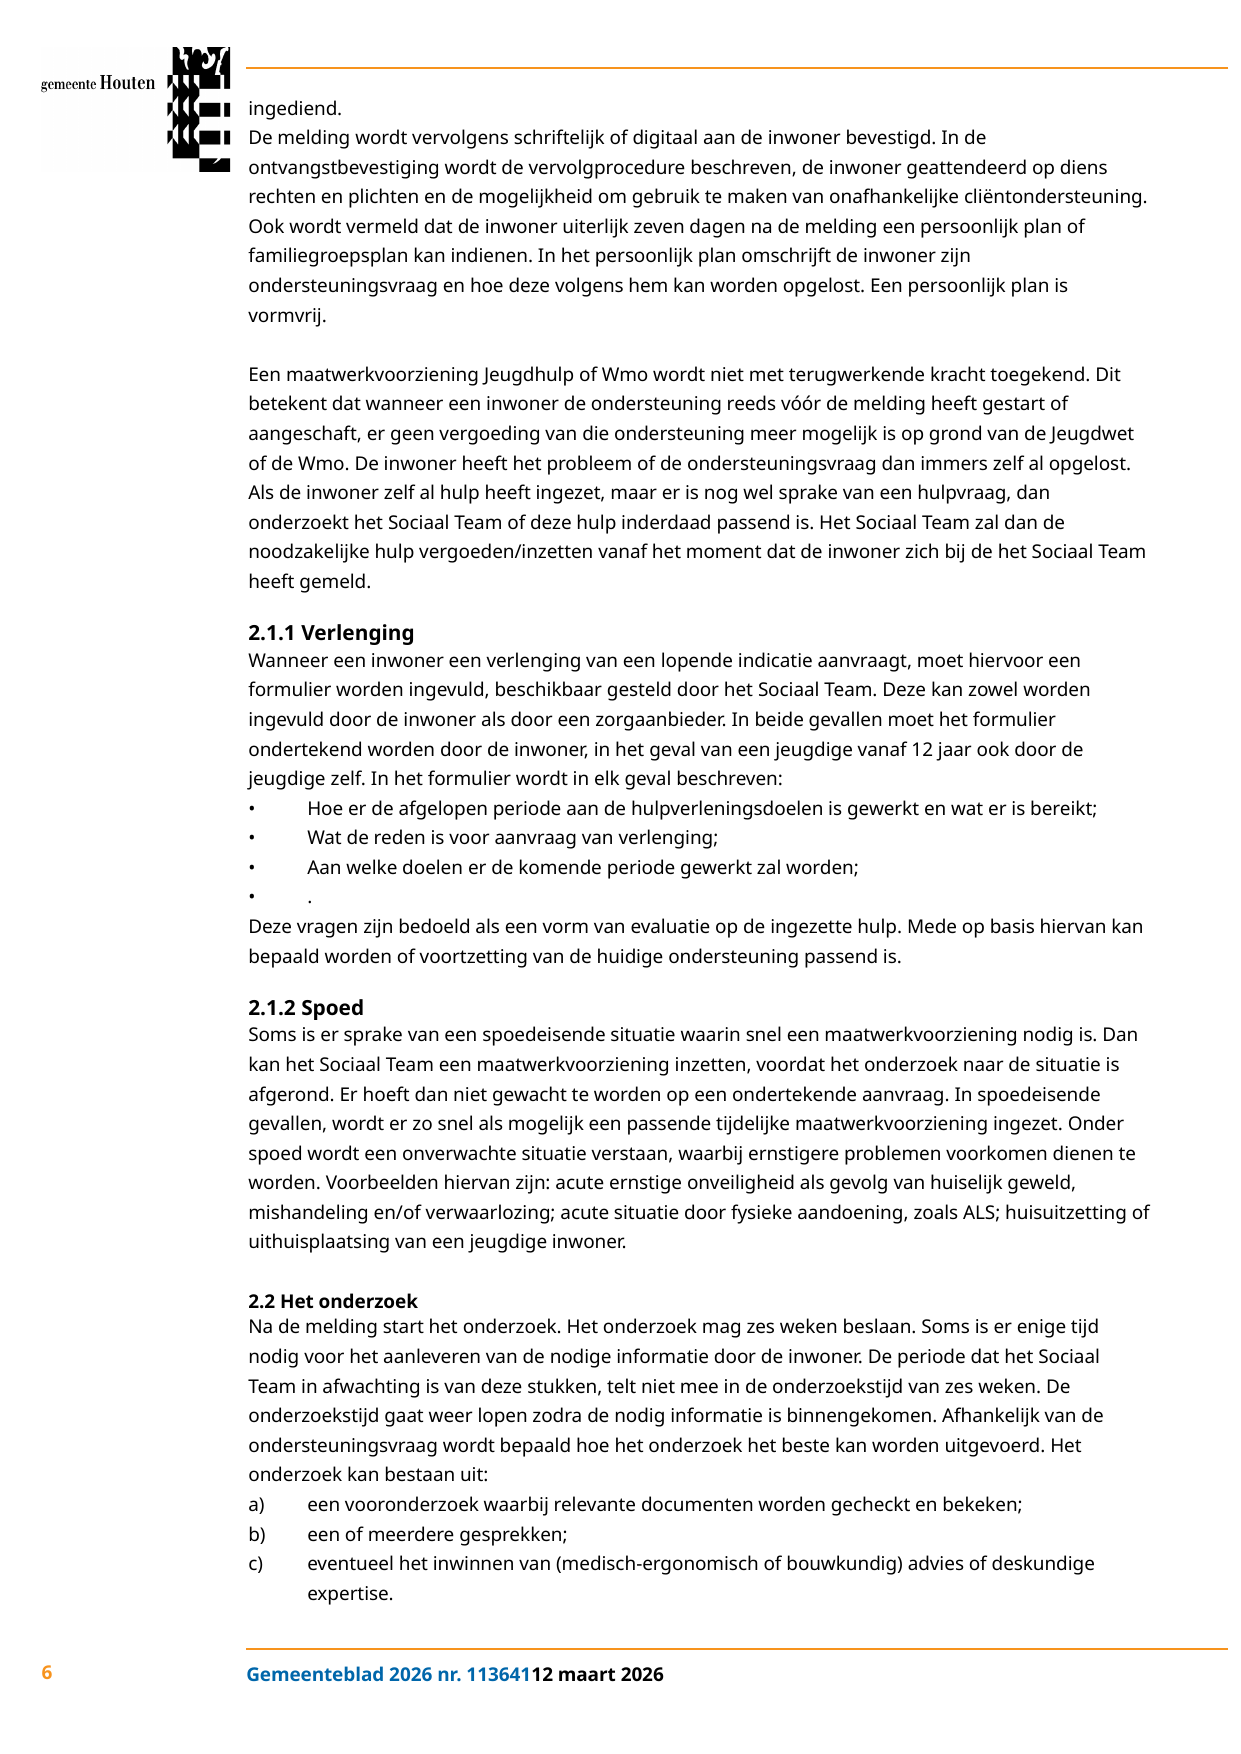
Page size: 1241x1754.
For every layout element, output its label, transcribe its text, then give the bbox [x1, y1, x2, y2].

text 2.2 Het onderzoek [248, 1288, 1152, 1314]
text Deze vragen zijn bedoeld als een vorm van evaluatie op de ingezette hulp. Mede op basis hiervan kan bepaald worden of voortzetting van de huidige ondersteuning passend is. [248, 913, 1152, 968]
text 2.1.1 Verlenging [248, 618, 1152, 647]
text Als de inwoner zelf al hulp heeft ingezet, maar er is nog wel sprake van een hulpvraag, dan onderzoekt het Sociaal Team of deze hulp inderdaad passend is. Het Sociaal Team zal dan de noodzakelijke hulp vergoeden/inzetten vanaf het moment dat de inwoner zich bij de het Sociaal Team heeft gemeld. [248, 479, 1152, 594]
list . [248, 884, 1152, 909]
text De melding wordt vervolgens schriftelijk of digitaal aan de inwoner bevestigd. In de ontvangstbevestiging wordt de vervolgprocedure beschreven, de inwoner geattendeerd op diens rechten en plichten en de mogelijkheid om gebruik te maken van onafhankelijke cliëntondersteuning. Ook wordt vermeld dat de inwoner uiterlijk zeven dagen na de melding een persoonlijk plan of familiegroepsplan kan indienen. In het persoonlijk plan omschrijft de inwoner zijn ondersteuningsvraag en hoe deze volgens hem kan worden opgelost. Een persoonlijk plan is vormvrij. [248, 124, 1152, 328]
list een vooronderzoek waarbij relevante documenten worden gecheckt en bekeken; [248, 1491, 1152, 1517]
text Na de melding start het onderzoek. Het onderzoek mag zes weken beslaan. Soms is er enige tijd nodig voor het aanleveren van de nodige informatie door de inwoner. De periode dat het Sociaal Team in afwachting is van deze stukken, telt niet mee in de onderzoekstijd van zes weken. De onderzoekstijd gaat weer lopen zodra de nodig informatie is binnengekomen. Afhankelijk van de ondersteuningsvraag wordt bepaald hoe het onderzoek het beste kan worden uitgevoerd. Het onderzoek kan bestaan uit: [248, 1314, 1152, 1487]
text Soms is er sprake van een spoedeisende situatie waarin snel een maatwerkvoorziening nodig is. Dan kan het Sociaal Team een maatwerkvoorziening inzetten, voordat het onderzoek naar de situatie is afgerond. Er hoeft dan niet gewacht te worden op een ondertekende aanvraag. In spoedeisende gevallen, wordt er zo snel als mogelijk een passende tijdelijke maatwerkvoorziening ingezet. Onder spoed wordt een onverwachte situatie verstaan, waarbij ernstigere problemen voorkomen dienen te worden. Voorbeelden hiervan zijn: acute ernstige onveiligheid als gevolg van huiselijk geweld, mishandeling en/of verwaarlozing; acute situatie door fysieke aandoening, zoals ALS; huisuitzetting of uithuisplaatsing van een jeugdige inwoner. [248, 1022, 1152, 1254]
text 2.1.2 Spoed [248, 993, 1152, 1022]
list Hoe er de afgelopen periode aan de hulpverleningsdoelen is gewerkt en wat er is bereikt; [248, 795, 1152, 821]
list een of meerdere gesprekken; [248, 1521, 1152, 1546]
list eventueel het inwinnen van (medisch-ergonomisch of bouwkundig) advies of deskundige expertise. [248, 1550, 1152, 1606]
text Wanneer een inwoner een verlenging van een lopende indicatie aanvraagt, moet hiervoor een formulier worden ingevuld, beschikbaar gesteld door het Sociaal Team. Deze kan zowel worden ingevuld door de inwoner als door een zorgaanbieder. In beide gevallen moet het formulier ondertekend worden door de inwoner, in het geval van een jeugdige vanaf 12 jaar ook door de jeugdige zelf. In het formulier wordt in elk geval beschreven: [248, 647, 1152, 791]
picture [41, 47, 231, 172]
text Een maatwerkvoorziening Jeugdhulp of Wmo wordt niet met terugwerkende kracht toegekend. Dit betekent dat wanneer een inwoner de ondersteuning reeds vóór de melding heeft gestart of aangeschaft, er geen vergoeding van die ondersteuning meer mogelijk is op grond van de Jeugdwet of de Wmo. De inwoner heeft het probleem of de ondersteuningsvraag dan immers zelf al opgelost. [248, 361, 1152, 476]
list Wat de reden is voor aanvraag van verlenging; [248, 824, 1152, 850]
list Aan welke doelen er de komende periode gewerkt zal worden; [248, 854, 1152, 880]
text ingediend. [248, 95, 1152, 121]
